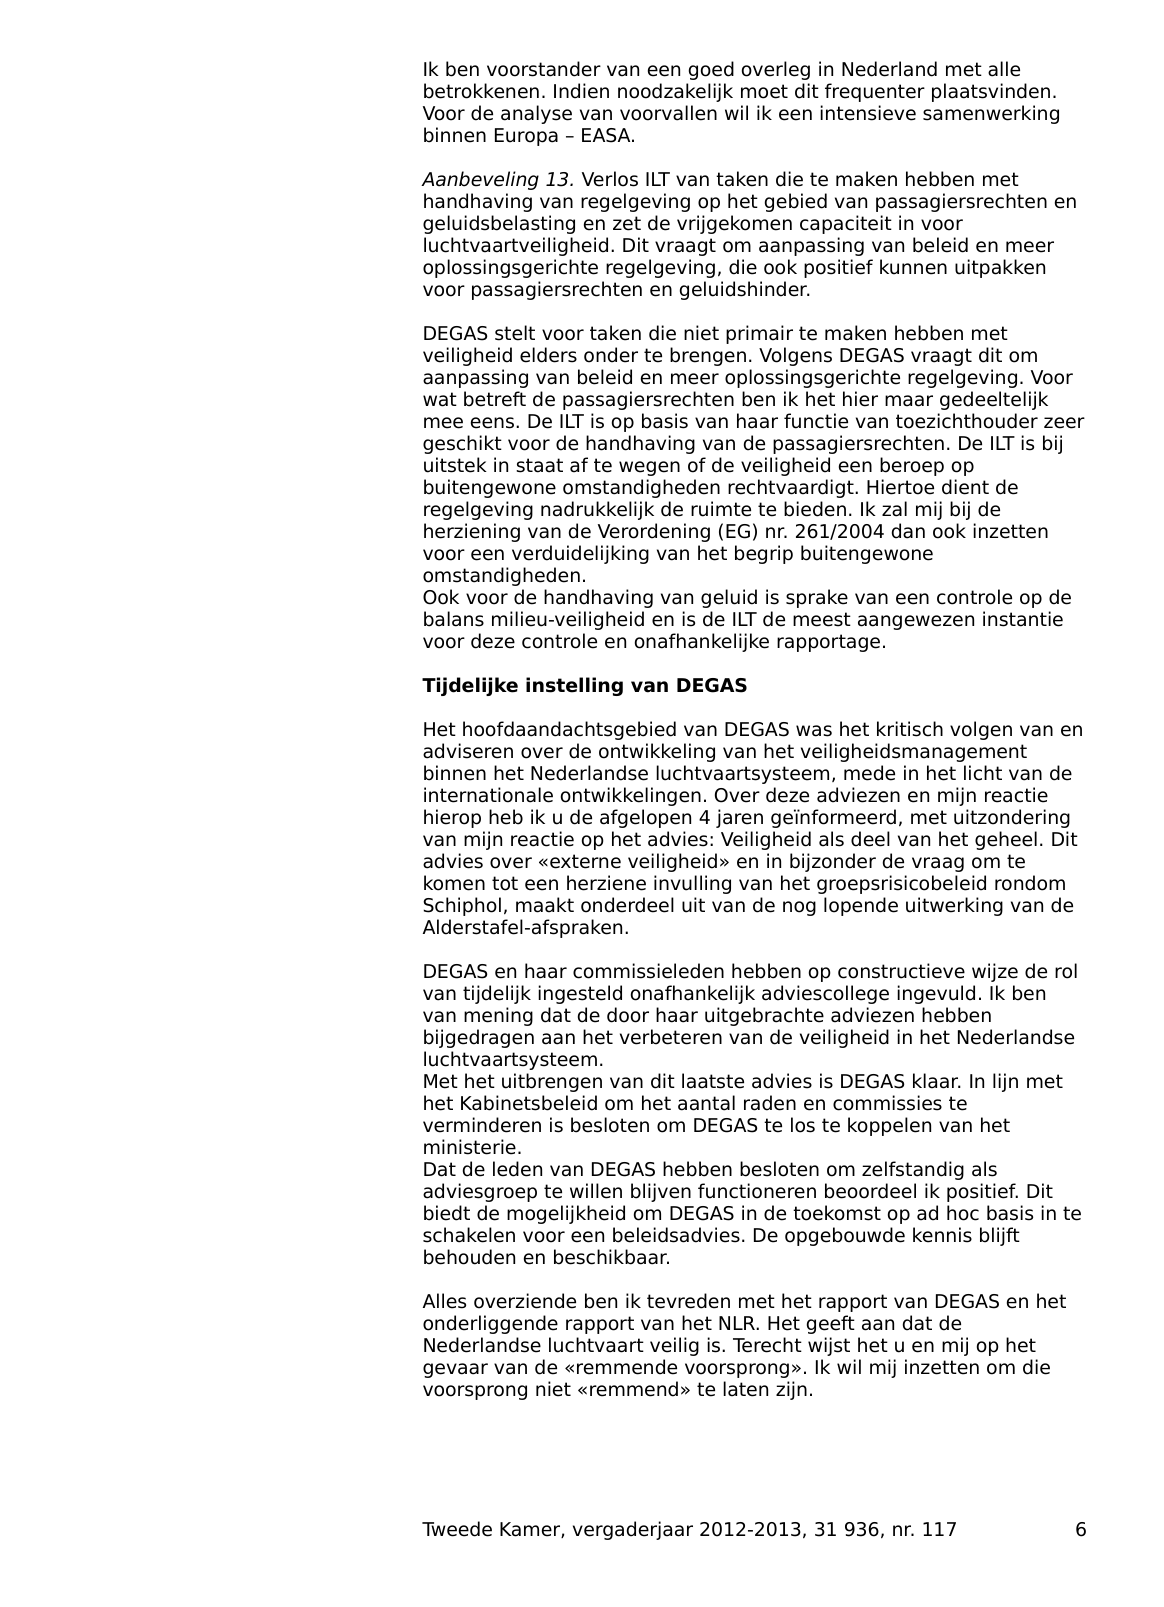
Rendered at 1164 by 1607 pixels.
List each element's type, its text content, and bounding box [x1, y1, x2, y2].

text DEGAS stelt voor taken die niet primair te maken hebben met veiligheid elders onder te brengen. Volgens DEGAS vraagt dit om aanpassing van beleid en meer oplossingsgerichte regelgeving. Voor wat betreft de passagiersrechten ben ik het hier maar gedeeltelijk mee eens. De ILT is op basis van haar functie van toezichthouder zeer geschikt voor de handhaving van de passagiersrechten. De ILT is bij uitstek in staat af te wegen of de veiligheid een beroep op buitengewone omstandigheden rechtvaardigt. Hiertoe dient de regelgeving nadrukkelijk de ruimte te bieden. Ik zal mij bij de herziening van de Verordening (EG) nr. 261/2004 dan ook inzetten voor een verduidelijking van het begrip buitengewone omstandigheden. [422, 323, 1087, 587]
text Ook voor de handhaving van geluid is sprake van een controle op de balans milieu-veiligheid en is de ILT de meest aangewezen instantie voor deze controle en onafhankelijke rapportage. [422, 587, 1087, 653]
text Alles overziende ben ik tevreden met het rapport van DEGAS en het onderliggende rapport van het NLR. Het geeft aan dat de Nederlandse luchtvaart veilig is. Terecht wijst het u en mij op het gevaar van de «remmende voorsprong». Ik wil mij inzetten om die voorsprong niet «remmend» te laten zijn. [422, 1291, 1087, 1401]
text Dat de leden van DEGAS hebben besloten om zelfstandig als adviesgroep te willen blijven functioneren beoordeel ik positief. Dit biedt de mogelijkheid om DEGAS in de toekomst op ad hoc basis in te schakelen voor een beleidsadvies. De opgebouwde kennis blijft behouden en beschikbaar. [422, 1159, 1087, 1269]
subtitle Tijdelijke instelling van DEGAS [422, 675, 1087, 697]
text DEGAS en haar commissieleden hebben op constructieve wijze de rol van tijdelijk ingesteld onafhankelijk adviescollege ingevuld. Ik ben van mening dat de door haar uitgebrachte adviezen hebben bijgedragen aan het verbeteren van de veiligheid in het Nederlandse luchtvaartsysteem. [422, 961, 1087, 1071]
text Met het uitbrengen van dit laatste advies is DEGAS klaar. In lijn met het Kabinetsbeleid om het aantal raden en commissies te verminderen is besloten om DEGAS te los te koppelen van het ministerie. [422, 1071, 1087, 1159]
text Aanbeveling 13. Verlos ILT van taken die te maken hebben met handhaving van regelgeving op het gebied van passagiersrechten en geluidsbelasting en zet de vrijgekomen capaciteit in voor luchtvaartveiligheid. Dit vraagt om aanpassing van beleid en meer oplossingsgerichte regelgeving, die ook positief kunnen uitpakken voor passagiersrechten en geluidshinder. [422, 169, 1087, 301]
text Ik ben voorstander van een goed overleg in Nederland met alle betrokkenen. Indien noodzakelijk moet dit frequenter plaatsvinden. Voor de analyse van voorvallen wil ik een intensieve samenwerking binnen Europa – EASA. [422, 59, 1087, 147]
text Het hoofdaandachtsgebied van DEGAS was het kritisch volgen van en adviseren over de ontwikkeling van het veiligheidsmanagement binnen het Nederlandse luchtvaartsysteem, mede in het licht van de internationale ontwikkelingen. Over deze adviezen en mijn reactie hierop heb ik u de afgelopen 4 jaren geïnformeerd, met uitzondering van mijn reactie op het advies: Veiligheid als deel van het geheel. Dit advies over «externe veiligheid» en in bijzonder de vraag om te komen tot een herziene invulling van het groepsrisicobeleid rondom Schiphol, maakt onderdeel uit van de nog lopende uitwerking van de Alderstafel-afspraken. [422, 719, 1087, 939]
